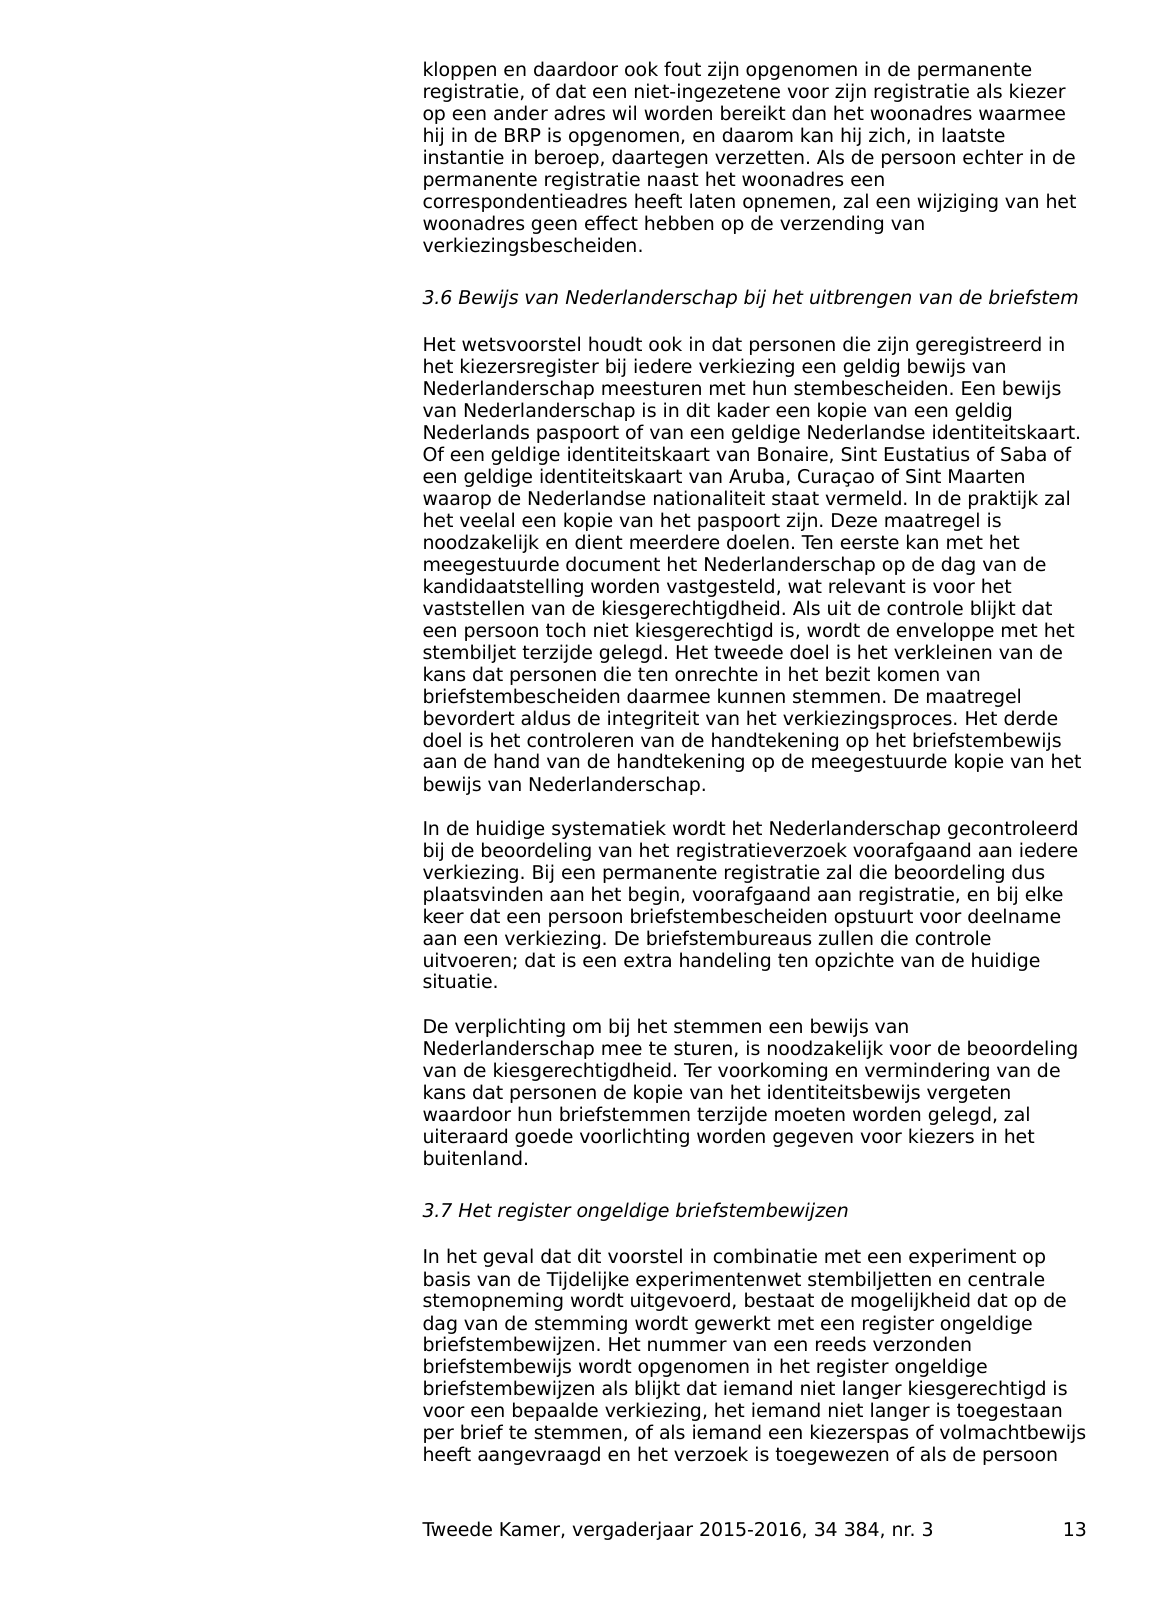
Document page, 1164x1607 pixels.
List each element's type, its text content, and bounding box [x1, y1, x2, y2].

text Het wetsvoorstel houdt ook in dat personen die zijn geregistreerd in het kiezersregister bij iedere verkiezing een geldig bewijs van Nederlanderschap meesturen met hun stembescheiden. Een bewijs van Nederlanderschap is in dit kader een kopie van een geldig Nederlands paspoort of van een geldige Nederlandse identiteitskaart. Of een geldige identiteitskaart van Bonaire, Sint Eustatius of Saba of een geldige identiteitskaart van Aruba, Curaçao of Sint Maarten waarop de Nederlandse nationaliteit staat vermeld. In de praktijk zal het veelal een kopie van het paspoort zijn. Deze maatregel is noodzakelijk en dient meerdere doelen. Ten eerste kan met het meegestuurde document het Nederlanderschap op de dag van de kandidaatstelling worden vastgesteld, wat relevant is voor het vaststellen van de kiesgerechtigdheid. Als uit de controle blijkt dat een persoon toch niet kiesgerechtigd is, wordt de enveloppe met het stembiljet terzijde gelegd. Het tweede doel is het verkleinen van de kans dat personen die ten onrechte in het bezit komen van briefstembescheiden daarmee kunnen stemmen. De maatregel bevordert aldus de integriteit van het verkiezingsproces. Het derde doel is het controleren van de handtekening op het briefstembewijs aan de hand van de handtekening op de meegestuurde kopie van het bewijs van Nederlanderschap. [422, 334, 1087, 795]
subtitle 3.7 Het register ongeldige briefstembewijzen [422, 1199, 1087, 1221]
text De verplichting om bij het stemmen een bewijs van Nederlanderschap mee te sturen, is noodzakelijk voor de beoordeling van de kiesgerechtigdheid. Ter voorkoming en vermindering van de kans dat personen de kopie van het identiteitsbewijs vergeten waardoor hun briefstemmen terzijde moeten worden gelegd, zal uiteraard goede voorlichting worden gegeven voor kiezers in het buitenland. [422, 1016, 1087, 1169]
subtitle 3.6 Bewijs van Nederlanderschap bij het uitbrengen van de briefstem [422, 287, 1087, 309]
text In de huidige systematiek wordt het Nederlanderschap gecontroleerd bij de beoordeling van het registratieverzoek voorafgaand aan iedere verkiezing. Bij een permanente registratie zal die beoordeling dus plaatsvinden aan het begin, voorafgaand aan registratie, en bij elke keer dat een persoon briefstembescheiden opstuurt voor deelname aan een verkiezing. De briefstembureaus zullen die controle uitvoeren; dat is een extra handeling ten opzichte van de huidige situatie. [422, 818, 1087, 993]
text kloppen en daardoor ook fout zijn opgenomen in de permanente registratie, of dat een niet-ingezetene voor zijn registratie als kiezer op een ander adres wil worden bereikt dan het woonadres waarmee hij in de BRP is opgenomen, en daarom kan hij zich, in laatste instantie in beroep, daartegen verzetten. Als de persoon echter in de permanente registratie naast het woonadres een correspondentieadres heeft laten opnemen, zal een wijziging van het woonadres geen effect hebben op de verzending van verkiezingsbescheiden. [422, 59, 1087, 257]
text In het geval dat dit voorstel in combinatie met een experiment op basis van de Tijdelijke experimentenwet stembiljetten en centrale stemopneming wordt uitgevoerd, bestaat de mogelijkheid dat op de dag van de stemming wordt gewerkt met een register ongeldige briefstembewijzen. Het nummer van een reeds verzonden briefstembewijs wordt opgenomen in het register ongeldige briefstembewijzen als blijkt dat iemand niet langer kiesgerechtigd is voor een bepaalde verkiezing, het iemand niet langer is toegestaan per brief te stemmen, of als iemand een kiezerspas of volmachtbewijs heeft aangevraagd en het verzoek is toegewezen of als de persoon [422, 1246, 1087, 1466]
